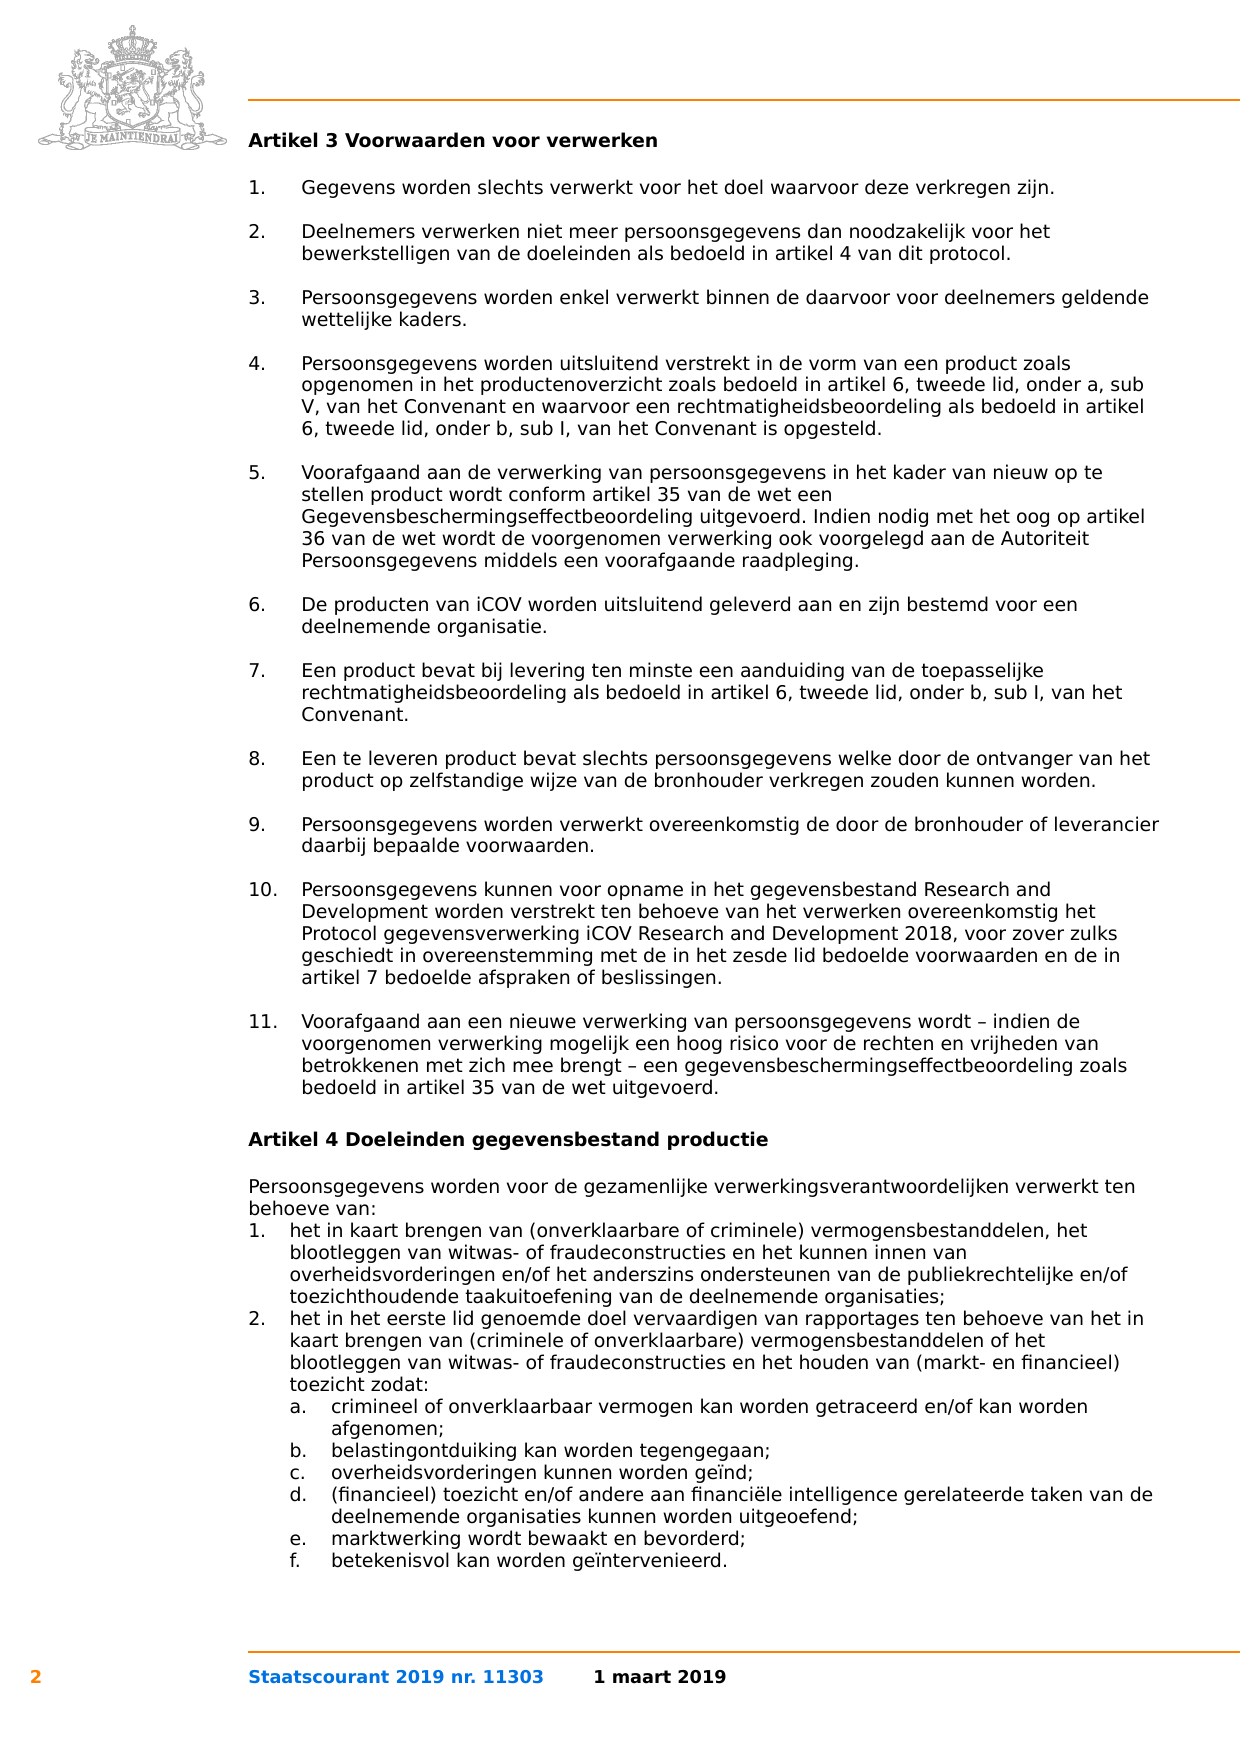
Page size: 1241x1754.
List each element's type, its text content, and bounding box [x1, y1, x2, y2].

text 11. Voorafgaand aan een nieuwe verwerking van persoonsgegevens wordt – indien de voorgenomen verwerking mogelijk een hoog risico voor de rechten en vrijheden van betrokkenen met zich mee brengt – een gegevensbeschermingseffectbeoordeling zoals bedoeld in artikel 35 van de wet uitgevoerd. [248, 1011, 1163, 1099]
text e. marktwerking wordt bewaakt en bevorderd; [289, 1528, 1163, 1549]
subtitle Artikel 4 Doeleinden gegevensbestand productie [248, 1129, 1163, 1151]
text 4. Persoonsgegevens worden uitsluitend verstrekt in de vorm van een product zoals opgenomen in het productenoverzicht zoals bedoeld in artikel 6, tweede lid, onder a, sub V, van het Convenant en waarvoor een rechtmatigheidsbeoordeling als bedoeld in artikel 6, tweede lid, onder b, sub I, van het Convenant is opgesteld. [248, 352, 1163, 440]
text d. (financieel) toezicht en/of andere aan financiële intelligence gerelateerde taken van de deelnemende organisaties kunnen worden uitgeoefend; [289, 1484, 1163, 1528]
text 2. het in het eerste lid genoemde doel vervaardigen van rapportages ten behoeve van het in kaart brengen van (criminele of onverklaarbare) vermogensbestanddelen of het blootleggen van witwas- of fraudeconstructies en het houden van (markt- en financieel) toezicht zodat: [248, 1308, 1163, 1396]
picture [38, 25, 227, 150]
subtitle Artikel 3 Voorwaarden voor verwerken [248, 130, 1163, 152]
text Persoonsgegevens worden voor de gezamenlijke verwerkingsverantwoordelijken verwerkt ten behoeve van: [248, 1176, 1163, 1220]
text 7. Een product bevat bij levering ten minste een aanduiding van de toepasselijke rechtmatigheidsbeoordeling als bedoeld in artikel 6, tweede lid, onder b, sub I, van het Convenant. [248, 660, 1163, 726]
text 10. Persoonsgegevens kunnen voor opname in het gegevensbestand Research and Development worden verstrekt ten behoeve van het verwerken overeenkomstig het Protocol gegevensverwerking iCOV Research and Development 2018, voor zover zulks geschiedt in overeenstemming met de in het zesde lid bedoelde voorwaarden en de in artikel 7 bedoelde afspraken of beslissingen. [248, 879, 1163, 989]
text 3. Persoonsgegevens worden enkel verwerkt binnen de daarvoor voor deelnemers geldende wettelijke kaders. [248, 287, 1163, 331]
text 1. het in kaart brengen van (onverklaarbare of criminele) vermogensbestanddelen, het blootleggen van witwas- of fraudeconstructies en het kunnen innen van overheidsvorderingen en/of het anderszins ondersteunen van de publiekrechtelijke en/of toezichthoudende taakuitoefening van de deelnemende organisaties; [248, 1220, 1163, 1308]
text b. belastingontduiking kan worden tegengegaan; [289, 1440, 1163, 1462]
text 8. Een te leveren product bevat slechts persoonsgegevens welke door de ontvanger van het product op zelfstandige wijze van de bronhouder verkregen zouden kunnen worden. [248, 748, 1163, 792]
text f. betekenisvol kan worden geïntervenieerd. [289, 1549, 1163, 1572]
text 5. Voorafgaand aan de verwerking van persoonsgegevens in het kader van nieuw op te stellen product wordt conform artikel 35 van de wet een Gegevensbeschermingseffectbeoordeling uitgevoerd. Indien nodig met het oog op artikel 36 van de wet wordt de voorgenomen verwerking ook voorgelegd aan de Autoriteit Persoonsgegevens middels een voorafgaande raadpleging. [248, 462, 1163, 572]
text 1. Gegevens worden slechts verwerkt voor het doel waarvoor deze verkregen zijn. [248, 177, 1163, 199]
text c. overheidsvorderingen kunnen worden geïnd; [289, 1462, 1163, 1484]
text 2. Deelnemers verwerken niet meer persoonsgegevens dan noodzakelijk voor het bewerkstelligen van de doeleinden als bedoeld in artikel 4 van dit protocol. [248, 221, 1163, 265]
text a. crimineel of onverklaarbaar vermogen kan worden getraceerd en/of kan worden afgenomen; [289, 1396, 1163, 1440]
text 9. Persoonsgegevens worden verwerkt overeenkomstig de door de bronhouder of leverancier daarbij bepaalde voorwaarden. [248, 813, 1163, 857]
text 6. De producten van iCOV worden uitsluitend geleverd aan en zijn bestemd voor een deelnemende organisatie. [248, 594, 1163, 638]
